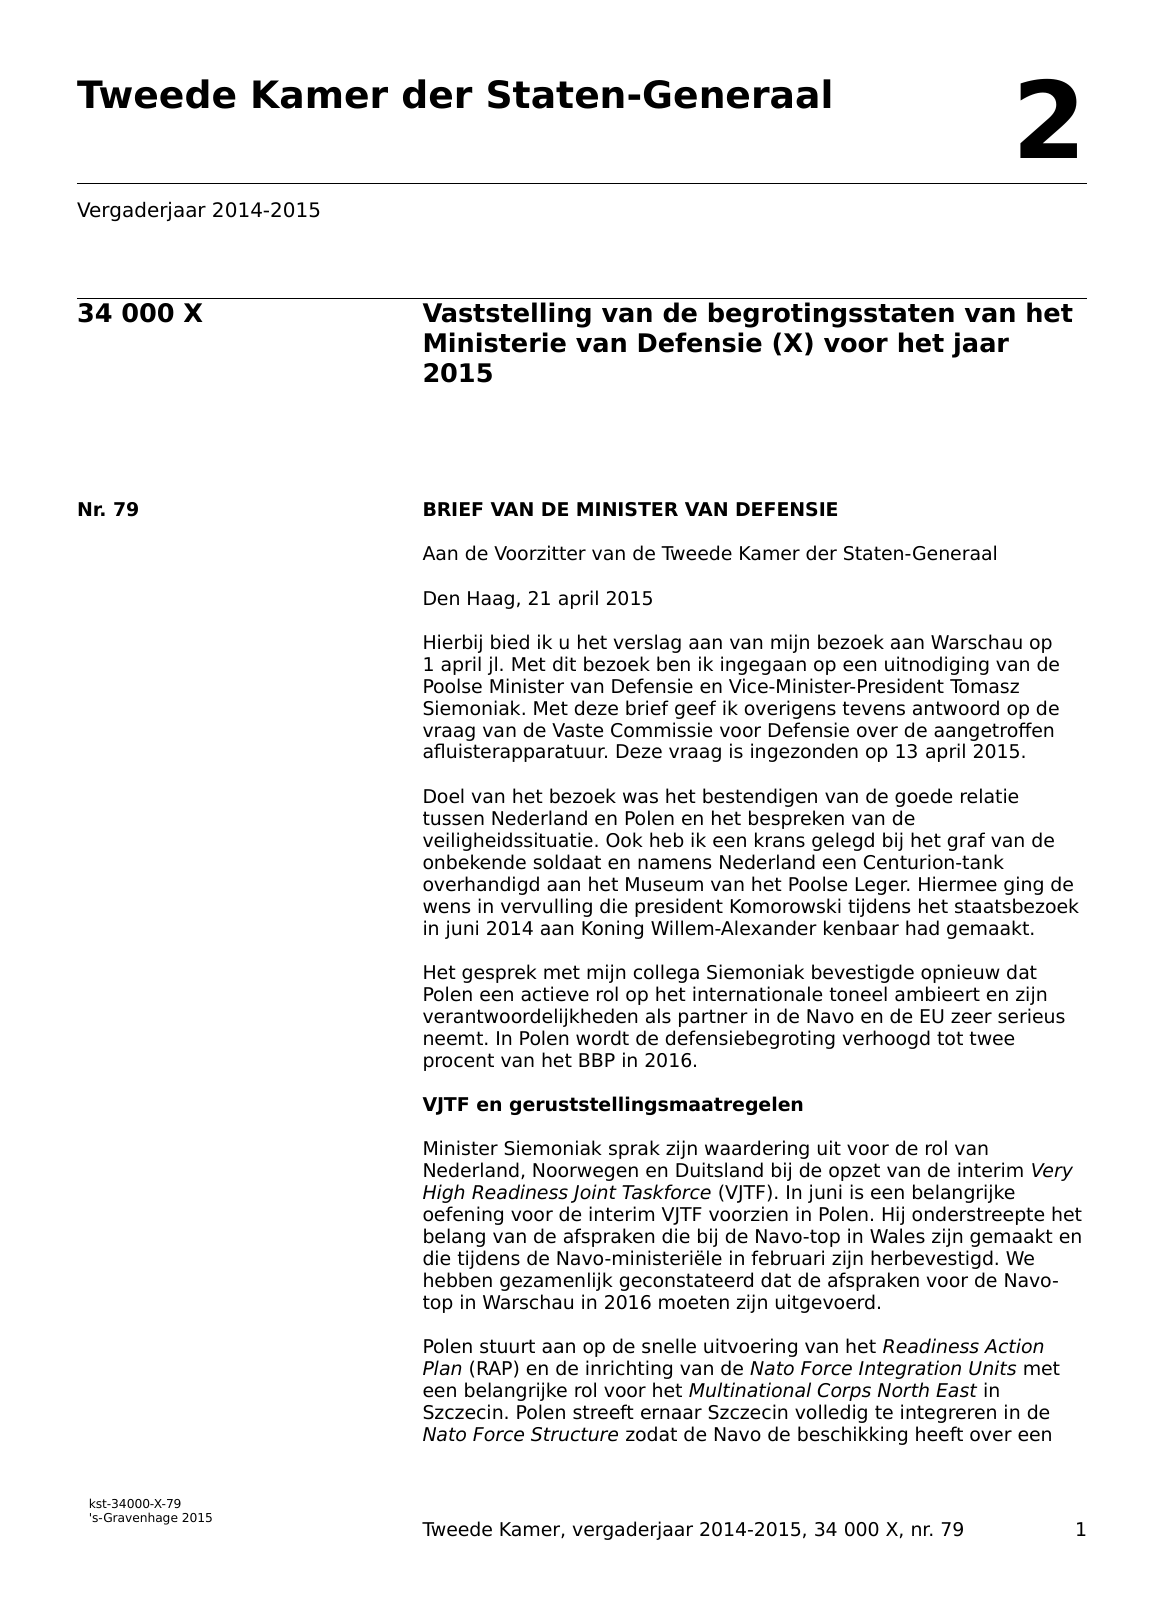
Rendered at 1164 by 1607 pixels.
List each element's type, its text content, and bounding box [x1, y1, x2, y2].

text 's-Gravenhage 2015 [88, 1511, 323, 1525]
text Minister Siemoniak sprak zijn waardering uit voor de rol van Nederland, Noorwegen en Duitsland bij de opzet van de interim Very High Readiness Joint Taskforce (VJTF). In juni is een belangrijke oefening voor de interim VJTF voorzien in Polen. Hij onderstreepte het belang van de afspraken die bij de Navo-top in Wales zijn gemaakt en die tijdens de Navo-ministeriële in februari zijn herbevestigd. We hebben gezamenlijk geconstateerd dat de afspraken voor de Navo-top in Warschau in 2016 moeten zijn uitgevoerd. [422, 1138, 1087, 1314]
text kst-34000-X-79 [88, 1497, 323, 1511]
table_cell Vergaderjaar 2014-2015 [77, 184, 1087, 298]
text Hierbij bied ik u het verslag aan van mijn bezoek aan Warschau op 1 april jl. Met dit bezoek ben ik ingegaan op een uitnodiging van de Poolse Minister van Defensie en Vice-Minister-President Tomasz Siemoniak. Met deze brief geef ik overigens tevens antwoord op de vraag van de Vaste Commissie voor Defensie over de aangetroffen afluisterapparatuur. Deze vraag is ingezonden op 13 april 2015. [422, 632, 1087, 763]
subtitle 34 000 X Vaststelling van de begrotingsstaten van het Ministerie van Defensie (X) voor het jaar 2015 [77, 299, 1087, 388]
table_header 2 [886, 59, 1087, 183]
subtitle Nr. 79 BRIEF VAN DE MINISTER VAN DEFENSIE [77, 499, 1087, 521]
text Het gesprek met mijn collega Siemoniak bevestigde opnieuw dat Polen een actieve rol op het internationale toneel ambieert en zijn verantwoordelijkheden als partner in de Navo en de EU zeer serieus neemt. In Polen wordt de defensiebegroting verhoogd tot twee procent van het BBP in 2016. [422, 962, 1087, 1072]
text Polen stuurt aan op de snelle uitvoering van het Readiness Action Plan (RAP) en de inrichting van de Nato Force Integration Units met een belangrijke rol voor het Multinational Corps North East in Szczecin. Polen streeft ernaar Szczecin volledig te integreren in de Nato Force Structure zodat de Navo de beschikking heeft over een [422, 1336, 1087, 1446]
subtitle VJTF en geruststellingsmaatregelen [422, 1094, 1087, 1116]
text Doel van het bezoek was het bestendigen van de goede relatie tussen Nederland en Polen en het bespreken van de veiligheidssituatie. Ook heb ik een krans gelegd bij het graf van de onbekende soldaat en namens Nederland een Centurion-tank overhandigd aan het Museum van het Poolse Leger. Hiermee ging de wens in vervulling die president Komorowski tijdens het staatsbezoek in juni 2014 aan Koning Willem-Alexander kenbaar had gemaakt. [422, 786, 1087, 939]
text Den Haag, 21 april 2015 [422, 587, 1087, 609]
text Aan de Voorzitter van de Tweede Kamer der Staten-Generaal [422, 543, 1087, 565]
table_header Tweede Kamer der Staten-Generaal [77, 59, 886, 183]
